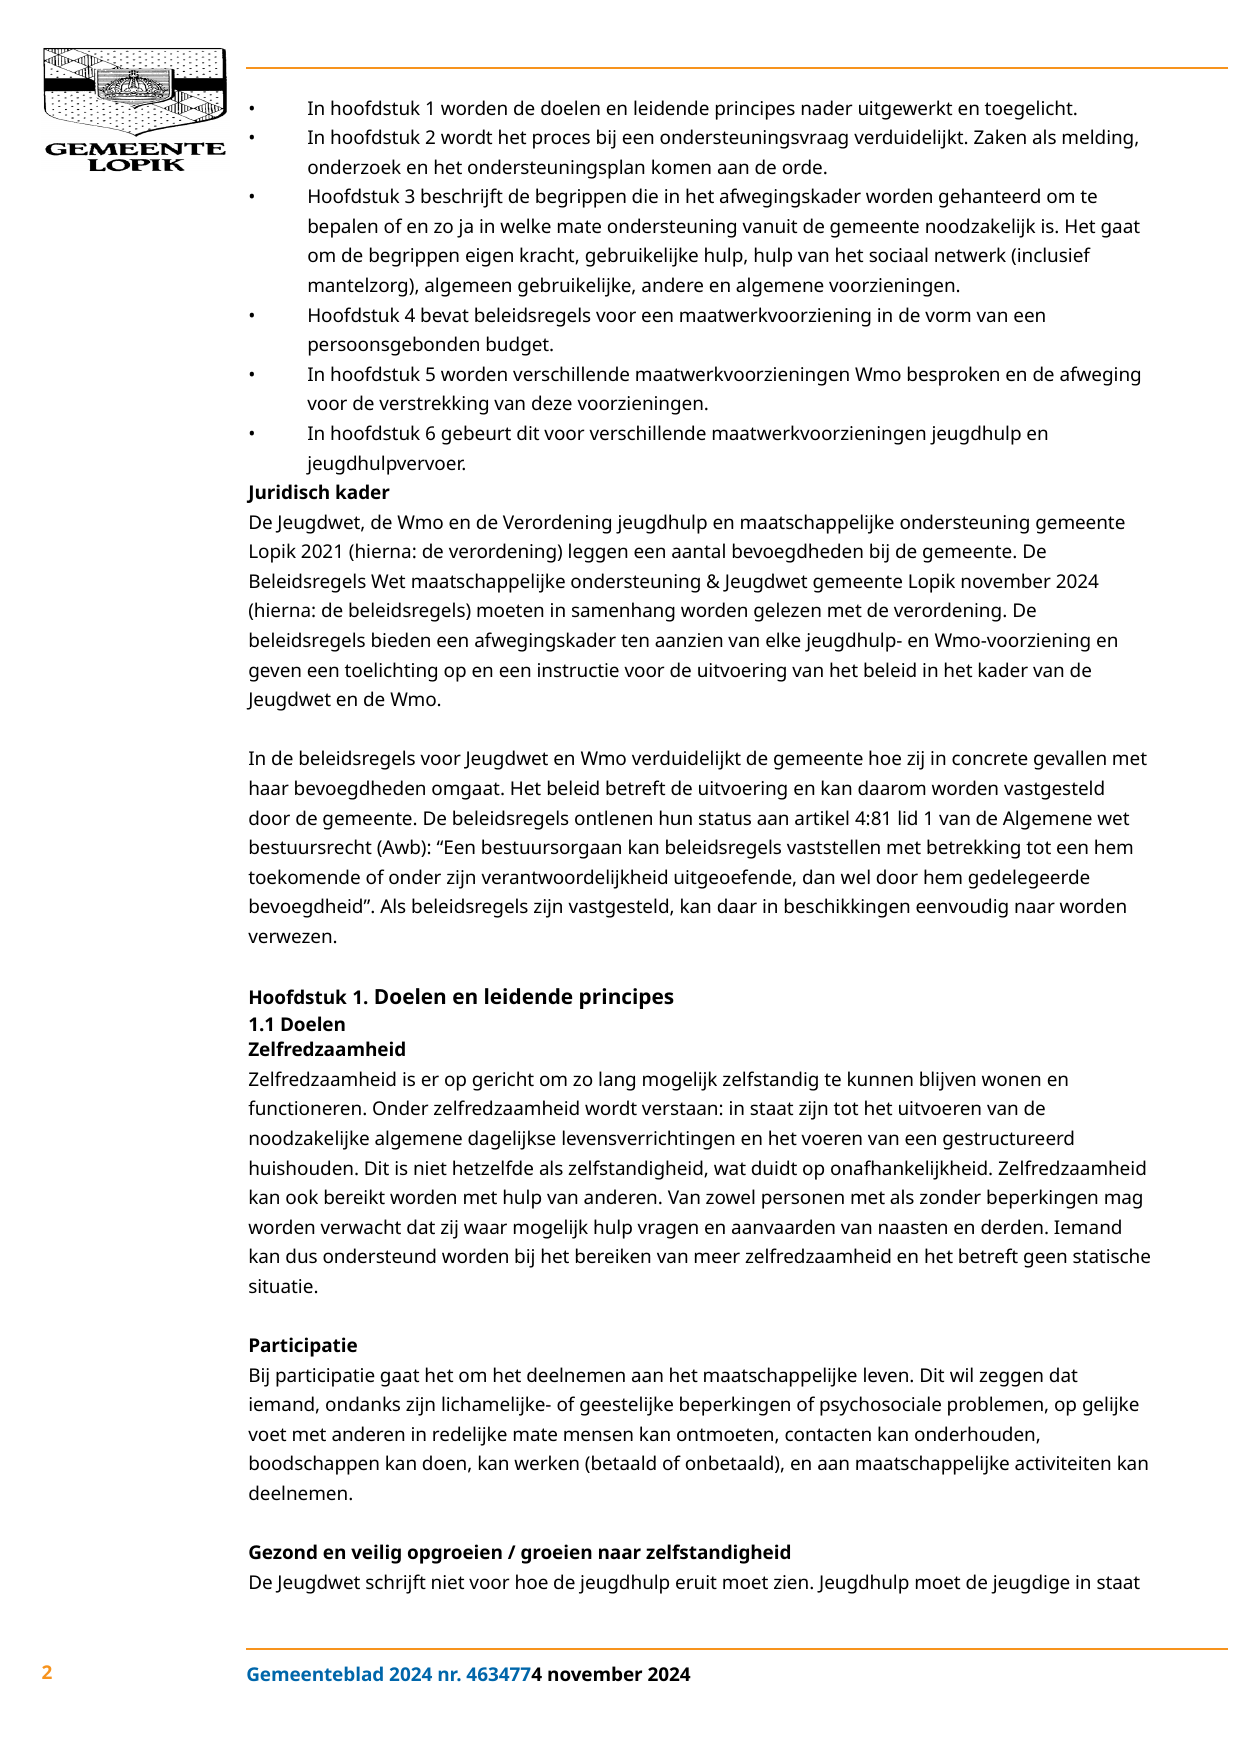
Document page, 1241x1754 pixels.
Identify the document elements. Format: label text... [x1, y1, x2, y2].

picture [41, 47, 231, 172]
text 1.1 Doelen [248, 1011, 1152, 1036]
text Juridisch kader [248, 479, 1152, 505]
text De Jeugdwet, de Wmo en de Verordening jeugdhulp en maatschappelijke ondersteuning gemeente Lopik 2021 (hierna: de verordening) leggen een aantal bevoegdheden bij de gemeente. De Beleidsregels Wet maatschappelijke ondersteuning & Jeugdwet gemeente Lopik november 2024 (hierna: de beleidsregels) moeten in samenhang worden gelezen met de verordening. De beleidsregels bieden een afwegingskader ten aanzien van elke jeugdhulp- en Wmo-voorziening en geven een toelichting op en een instructie voor de uitvoering van het beleid in het kader van de Jeugdwet en de Wmo. [248, 509, 1152, 712]
text In de beleidsregels voor Jeugdwet en Wmo verduidelijkt de gemeente hoe zij in concrete gevallen met haar bevoegdheden omgaat. Het beleid betreft de uitvoering en kan daarom worden vastgesteld door de gemeente. De beleidsregels ontlenen hun status aan artikel 4:81 lid 1 van de Algemene wet bestuursrecht (Awb): “Een bestuursorgaan kan beleidsregels vaststellen met betrekking tot een hem toekomende of onder zijn verantwoordelijkheid uitgeoefende, dan wel door hem gedelegeerde bevoegdheid”. Als beleidsregels zijn vastgesteld, kan daar in beschikkingen eenvoudig naar worden verwezen. [248, 746, 1152, 949]
list In hoofdstuk 6 gebeurt dit voor verschillende maatwerkvoorzieningen jeugdhulp en jeugdhulpvervoer. [248, 420, 1152, 476]
text De Jeugdwet schrijft niet voor hoe de jeugdhulp eruit moet zien. Jeugdhulp moet de jeugdige in staat [248, 1569, 1152, 1595]
list In hoofdstuk 2 wordt het proces bij een ondersteuningsvraag verduidelijkt. Zaken als melding, onderzoek en het ondersteuningsplan komen aan de orde. [248, 124, 1152, 180]
text Gezond en veilig opgroeien / groeien naar zelfstandigheid [248, 1539, 1152, 1565]
list Hoofdstuk 3 beschrijft de begrippen die in het afwegingskader worden gehanteerd om te bepalen of en zo ja in welke mate ondersteuning vanuit de gemeente noodzakelijk is. Het gaat om de begrippen eigen kracht, gebruikelijke hulp, hulp van het sociaal netwerk (inclusief mantelzorg), algemeen gebruikelijke, andere en algemene voorzieningen. [248, 183, 1152, 298]
text Zelfredzaamheid [248, 1036, 1152, 1062]
text Zelfredzaamheid is er op gericht om zo lang mogelijk zelfstandig te kunnen blijven wonen en functioneren. Onder zelfredzaamheid wordt verstaan: in staat zijn tot het uitvoeren van de noodzakelijke algemene dagelijkse levensverrichtingen en het voeren van een gestructureerd huishouden. Dit is niet hetzelfde als zelfstandigheid, wat duidt op onafhankelijkheid. Zelfredzaamheid kan ook bereikt worden met hulp van anderen. Van zowel personen met als zonder beperkingen mag worden verwacht dat zij waar mogelijk hulp vragen en aanvaarden van naasten en derden. Iemand kan dus ondersteund worden bij het bereiken van meer zelfredzaamheid en het betreft geen statische situatie. [248, 1066, 1152, 1299]
text Hoofdstuk 1. Doelen en leidende principes [248, 982, 1152, 1011]
list In hoofdstuk 1 worden de doelen en leidende principes nader uitgewerkt en toegelicht. [248, 95, 1152, 121]
text Bij participatie gaat het om het deelnemen aan het maatschappelijke leven. Dit wil zeggen dat iemand, ondanks zijn lichamelijke- of geestelijke beperkingen of psychosociale problemen, op gelijke voet met anderen in redelijke mate mensen kan ontmoeten, contacten kan onderhouden, boodschappen kan doen, kan werken (betaald of onbetaald), en aan maatschappelijke activiteiten kan deelnemen. [248, 1362, 1152, 1506]
list Hoofdstuk 4 bevat beleidsregels voor een maatwerkvoorziening in de vorm van een persoonsgebonden budget. [248, 302, 1152, 357]
list In hoofdstuk 5 worden verschillende maatwerkvoorzieningen Wmo besproken en de afweging voor de verstrekking van deze voorzieningen. [248, 361, 1152, 416]
text Participatie [248, 1332, 1152, 1358]
